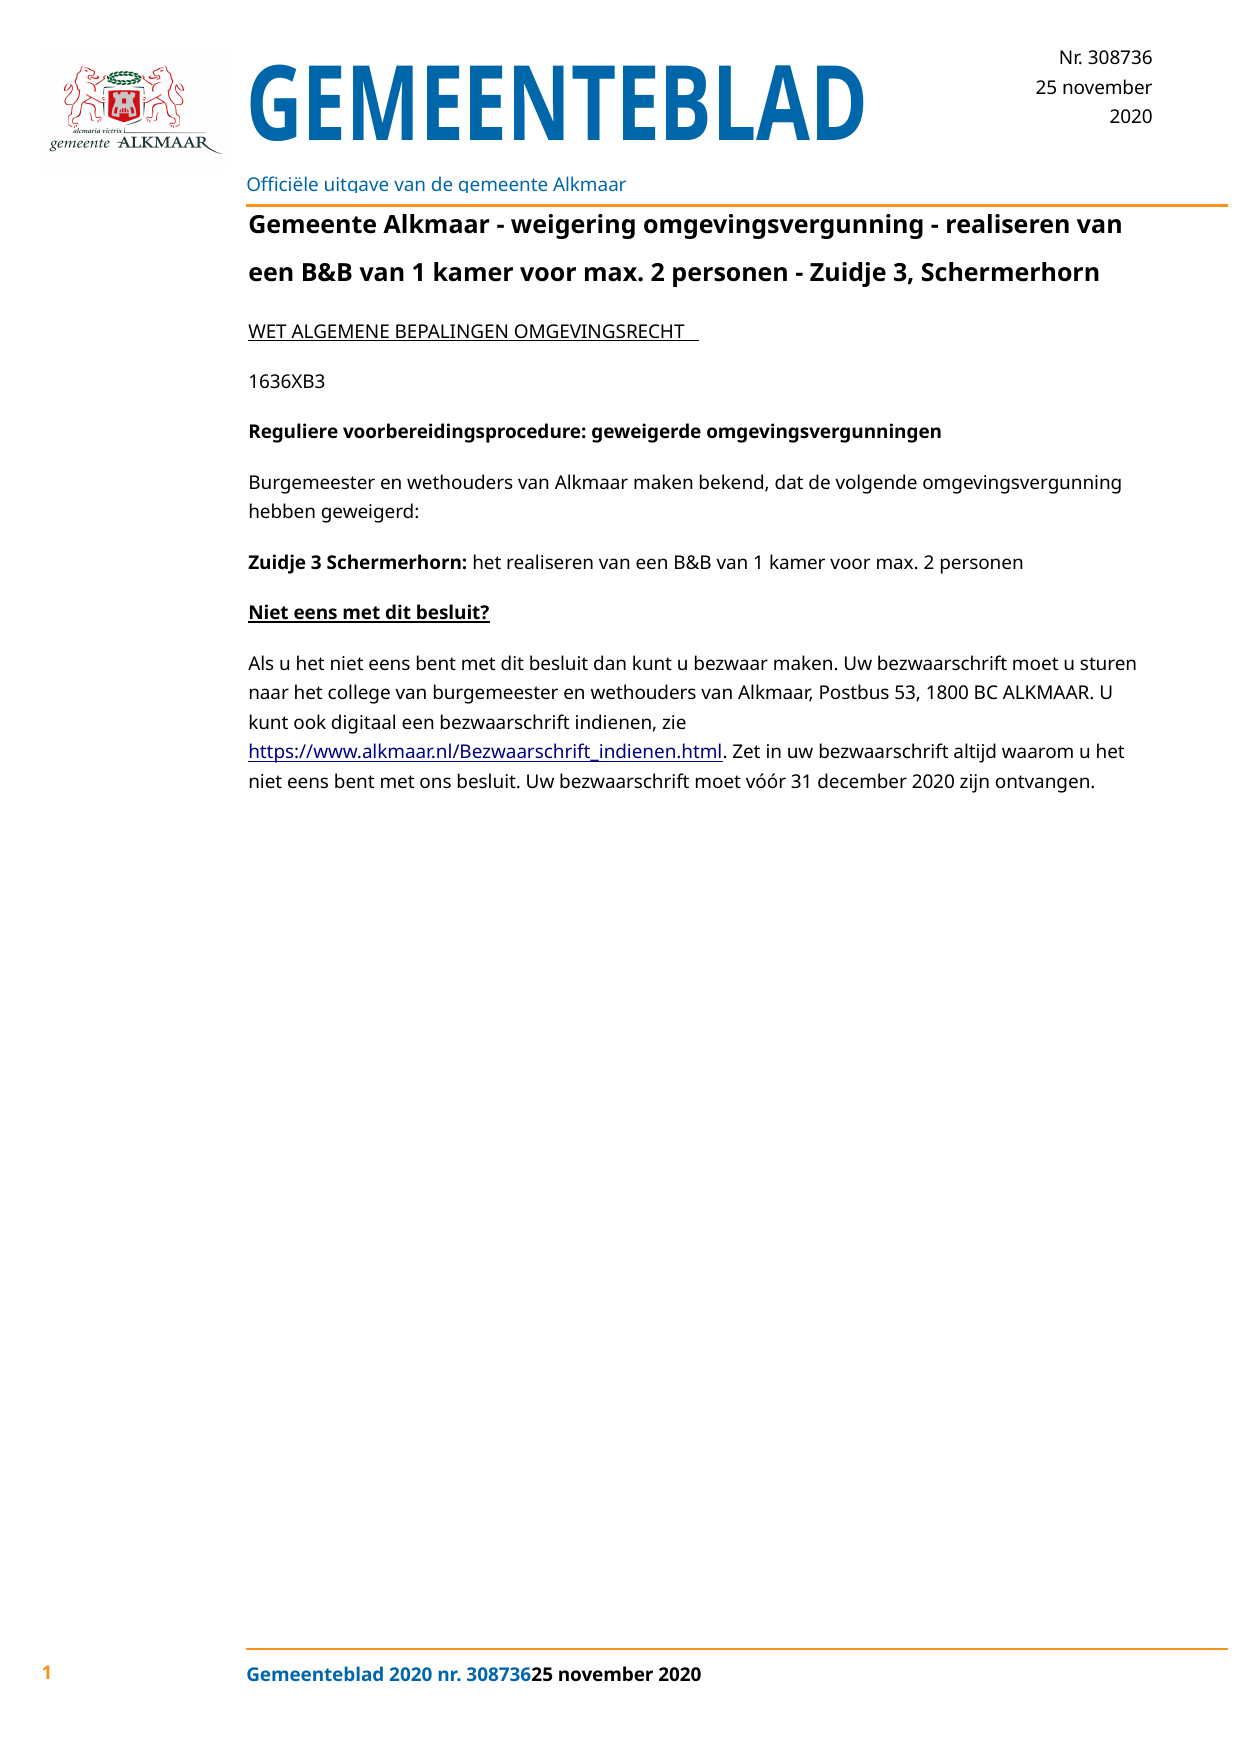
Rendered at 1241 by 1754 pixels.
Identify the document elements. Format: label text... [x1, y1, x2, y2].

text 1636XB3 [248, 368, 1152, 394]
text Gemeente Alkmaar - weigering omgevingsvergunning - realiseren van een B&B van 1 kamer voor max. 2 personen - Zuidje 3, Schermerhorn [248, 207, 1152, 288]
text WET ALGEMENE BEPALINGEN OMGEVINGSRECHT [248, 318, 1152, 344]
text Reguliere voorbereidingsprocedure: geweigerde omgevingsvergunningen [248, 419, 1152, 444]
text Niet eens met dit besluit? [248, 599, 1152, 625]
text Burgemeester en wethouders van Alkmaar maken bekend, dat de volgende omgevingsvergunning hebben geweigerd: [248, 469, 1152, 524]
text Als u het niet eens bent met dit besluit dan kunt u bezwaar maken. Uw bezwaarschrift moet u sturen naar het college van burgemeester en wethouders van Alkmaar, Postbus 53, 1800 BC ALKMAAR. U kunt ook digitaal een bezwaarschrift indienen, zie https://www.alkmaar.nl/Bezwaarschrift_indienen.html. Zet in uw bezwaarschrift altijd waarom u het niet eens bent met ons besluit. Uw bezwaarschrift moet vóór 31 december 2020 zijn ontvangen. [248, 650, 1152, 794]
text Zuidje 3 Schermerhorn: het realiseren van een B&B van 1 kamer voor max. 2 personen [248, 549, 1152, 575]
picture [41, 47, 231, 172]
